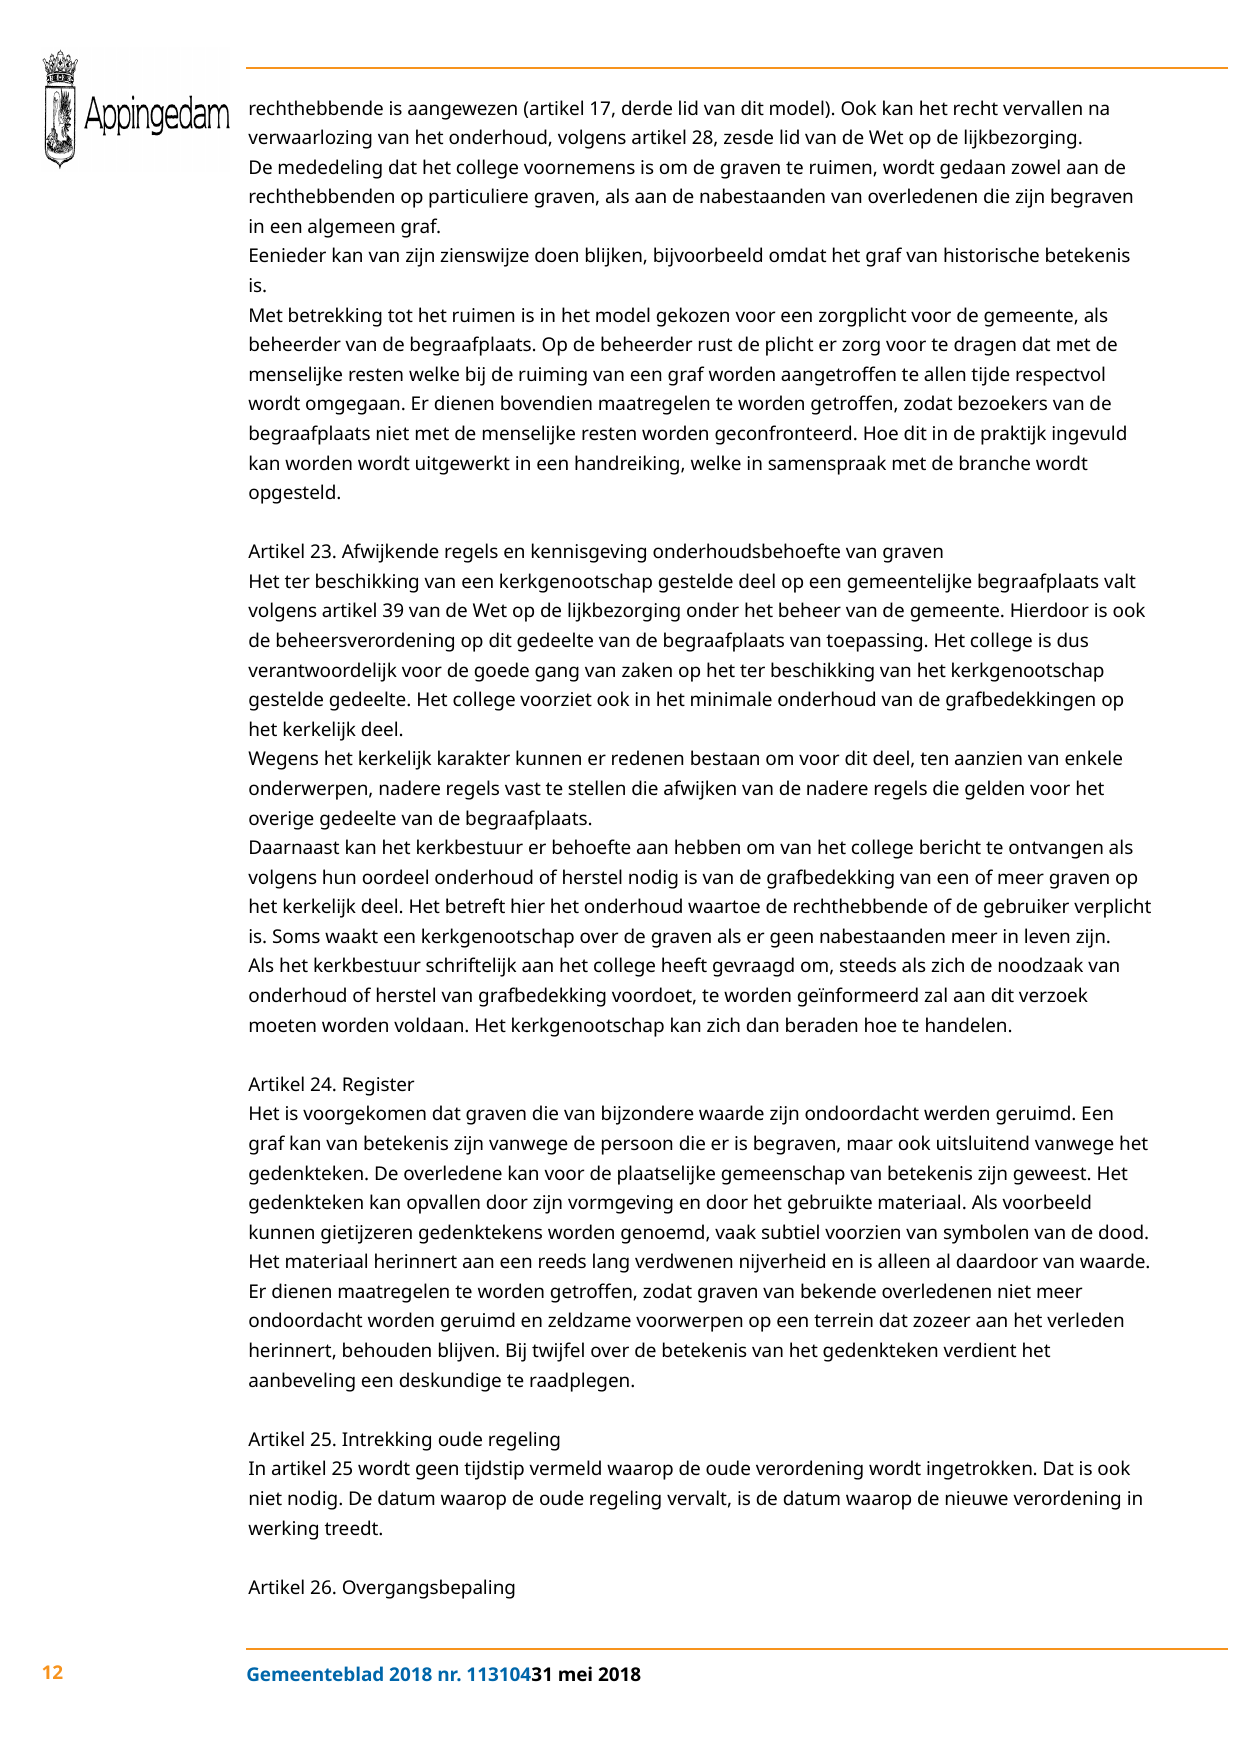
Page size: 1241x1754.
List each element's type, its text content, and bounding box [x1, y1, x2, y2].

text Daarnaast kan het kerkbestuur er behoefte aan hebben om van het college bericht te ontvangen als volgens hun oordeel onderhoud of herstel nodig is van de grafbedekking van een of meer graven op het kerkelijk deel. Het betreft hier het onderhoud waartoe de rechthebbende of de gebruiker verplicht is. Soms waakt een kerkgenootschap over de graven als er geen nabestaanden meer in leven zijn. [248, 834, 1152, 949]
text Artikel 23. Afwijkende regels en kennisgeving onderhoudsbehoefte van graven [248, 538, 1152, 564]
picture [41, 47, 231, 172]
text De mededeling dat het college voornemens is om de graven te ruimen, wordt gedaan zowel aan de rechthebbenden op particuliere graven, als aan de nabestaanden van overledenen die zijn begraven in een algemeen graf. [248, 154, 1152, 239]
text Als het kerkbestuur schriftelijk aan het college heeft gevraagd om, steeds als zich de noodzaak van onderhoud of herstel van grafbedekking voordoet, te worden geïnformeerd zal aan dit verzoek moeten worden voldaan. Het kerkgenootschap kan zich dan beraden hoe te handelen. [248, 953, 1152, 1038]
text rechthebbende is aangewezen (artikel 17, derde lid van dit model). Ook kan het recht vervallen na verwaarlozing van het onderhoud, volgens artikel 28, zesde lid van de Wet op de lijkbezorging. [248, 95, 1152, 150]
text Artikel 26. Overgangsbepaling [248, 1574, 1152, 1600]
text Het is voorgekomen dat graven die van bijzondere waarde zijn ondoordacht werden geruimd. Een graf kan van betekenis zijn vanwege de persoon die er is begraven, maar ook uitsluitend vanwege het gedenkteken. De overledene kan voor de plaatselijke gemeenschap van betekenis zijn geweest. Het gedenkteken kan opvallen door zijn vormgeving en door het gebruikte materiaal. Als voorbeeld kunnen gietijzeren gedenktekens worden genoemd, vaak subtiel voorzien van symbolen van de dood. Het materiaal herinnert aan een reeds lang verdwenen nijverheid en is alleen al daardoor van waarde. Er dienen maatregelen te worden getroffen, zodat graven van bekende overledenen niet meer ondoordacht worden geruimd en zeldzame voorwerpen op een terrein dat zozeer aan het verleden herinnert, behouden blijven. Bij twijfel over de betekenis van het gedenkteken verdient het aanbeveling een deskundige te raadplegen. [248, 1101, 1152, 1393]
text Het ter beschikking van een kerkgenootschap gestelde deel op een gemeentelijke begraafplaats valt volgens artikel 39 van de Wet op de lijkbezorging onder het beheer van de gemeente. Hierdoor is ook de beheersverordening op dit gedeelte van de begraafplaats van toepassing. Het college is dus verantwoordelijk voor de goede gang van zaken op het ter beschikking van het kerkgenootschap gestelde gedeelte. Het college voorziet ook in het minimale onderhoud van de grafbedekkingen op het kerkelijk deel. [248, 568, 1152, 742]
text In artikel 25 wordt geen tijdstip vermeld waarop de oude verordening wordt ingetrokken. Dat is ook niet nodig. De datum waarop de oude regeling vervalt, is de datum waarop de nieuwe verordening in werking treedt. [248, 1456, 1152, 1541]
text Artikel 25. Intrekking oude regeling [248, 1426, 1152, 1452]
text Wegens het kerkelijk karakter kunnen er redenen bestaan om voor dit deel, ten aanzien van enkele onderwerpen, nadere regels vast te stellen die afwijken van de nadere regels die gelden voor het overige gedeelte van de begraafplaats. [248, 746, 1152, 831]
text Met betrekking tot het ruimen is in het model gekozen voor een zorgplicht voor de gemeente, als beheerder van de begraafplaats. Op de beheerder rust de plicht er zorg voor te dragen dat met de menselijke resten welke bij de ruiming van een graf worden aangetroffen te allen tijde respectvol wordt omgegaan. Er dienen bovendien maatregelen te worden getroffen, zodat bezoekers van de begraafplaats niet met de menselijke resten worden geconfronteerd. Hoe dit in de praktijk ingevuld kan worden wordt uitgewerkt in een handreiking, welke in samenspraak met de branche wordt opgesteld. [248, 302, 1152, 505]
text Eenieder kan van zijn zienswijze doen blijken, bijvoorbeeld omdat het graf van historische betekenis is. [248, 243, 1152, 298]
text Artikel 24. Register [248, 1071, 1152, 1097]
